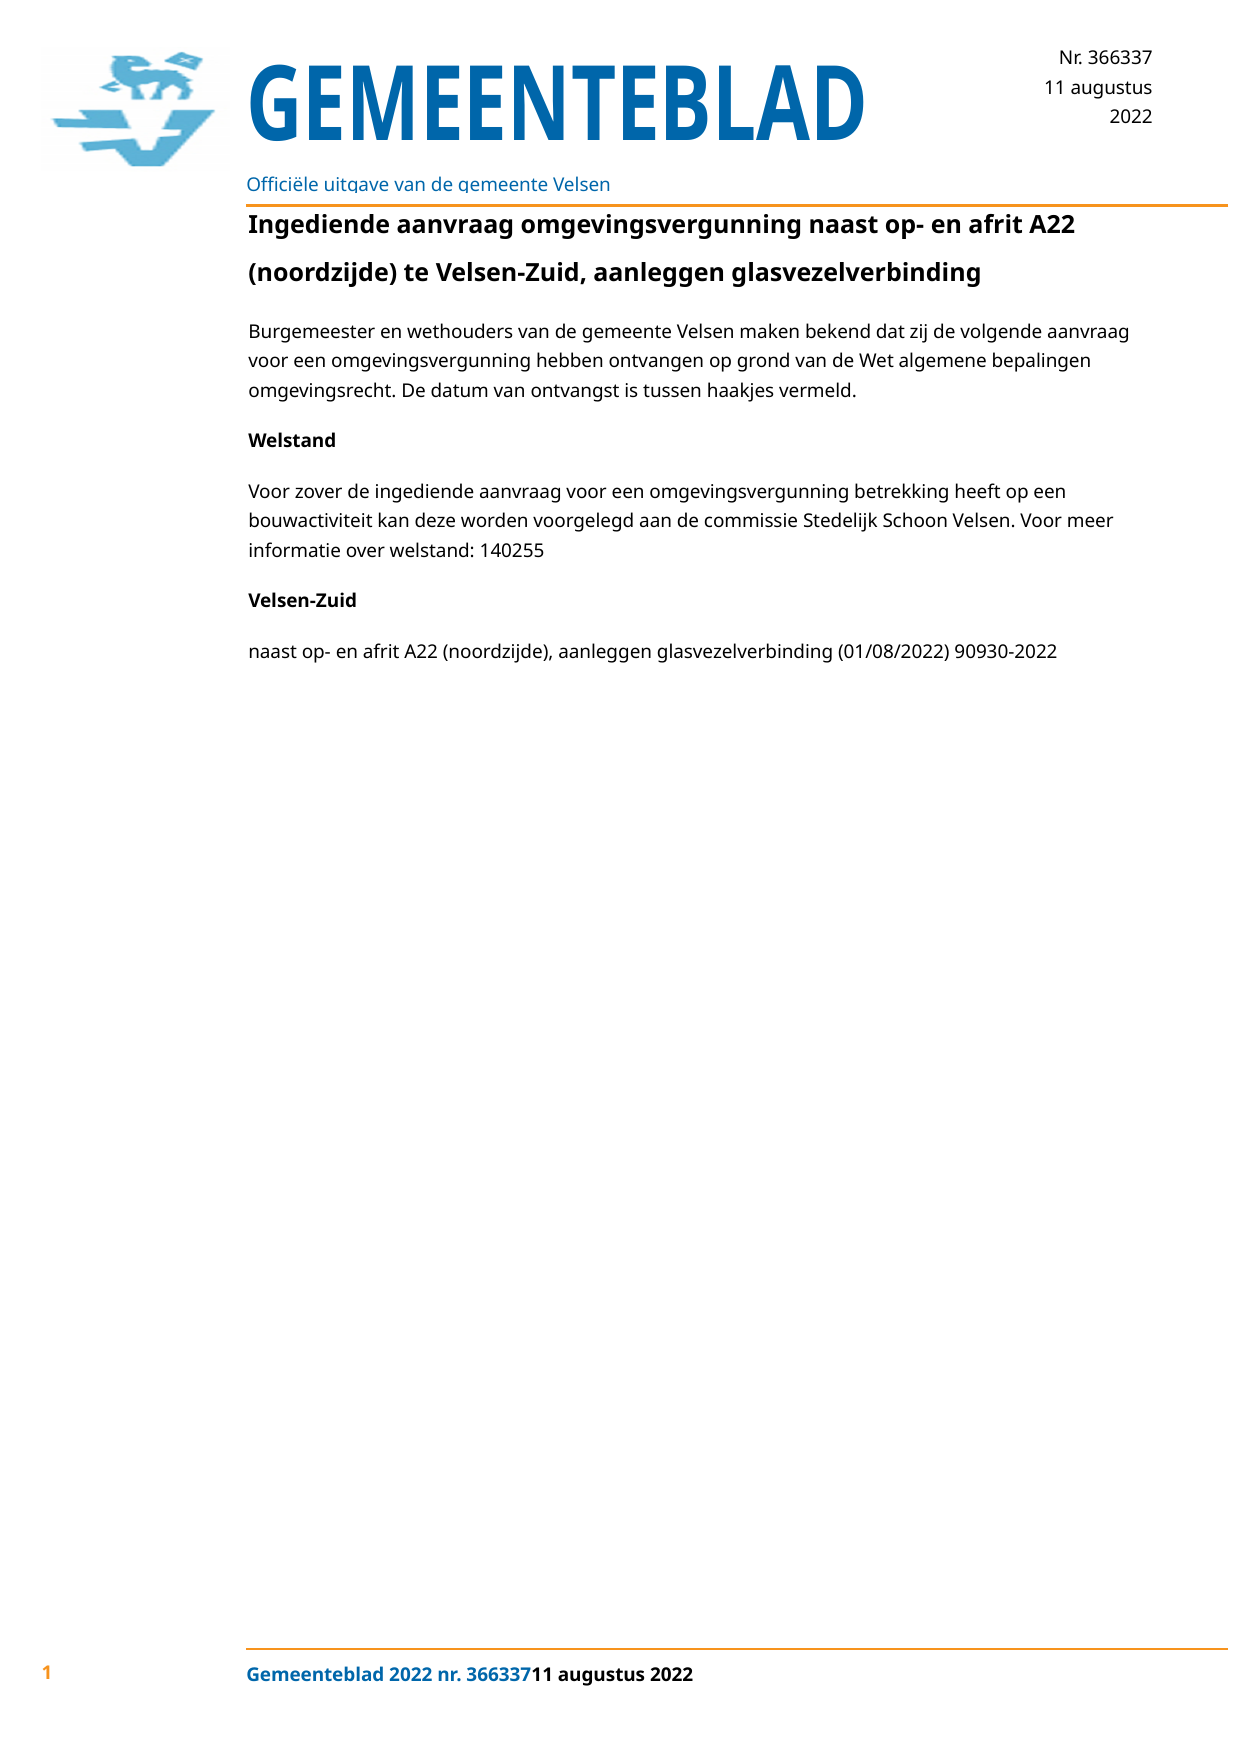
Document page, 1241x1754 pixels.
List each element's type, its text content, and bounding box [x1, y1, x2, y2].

text Welstand [248, 427, 1152, 453]
text naast op- en afrit A22 (noordzijde), aanleggen glasvezelverbinding (01/08/2022) 90930-2022 [248, 638, 1152, 664]
text Burgemeester en wethouders van de gemeente Velsen maken bekend dat zij de volgende aanvraag voor een omgevingsvergunning hebben ontvangen op grond van de Wet algemene bepalingen omgevingsrecht. De datum van ontvangst is tussen haakjes vermeld. [248, 318, 1152, 403]
text Ingediende aanvraag omgevingsvergunning naast op- en afrit A22 (noordzijde) te Velsen-Zuid, aanleggen glasvezelverbinding [248, 207, 1152, 288]
text Velsen-Zuid [248, 587, 1152, 613]
text Voor zover de ingediende aanvraag voor een omgevingsvergunning betrekking heeft op een bouwactiviteit kan deze worden voorgelegd aan de commissie Stedelijk Schoon Velsen. Voor meer informatie over welstand: 140255 [248, 478, 1152, 563]
picture [41, 47, 231, 172]
